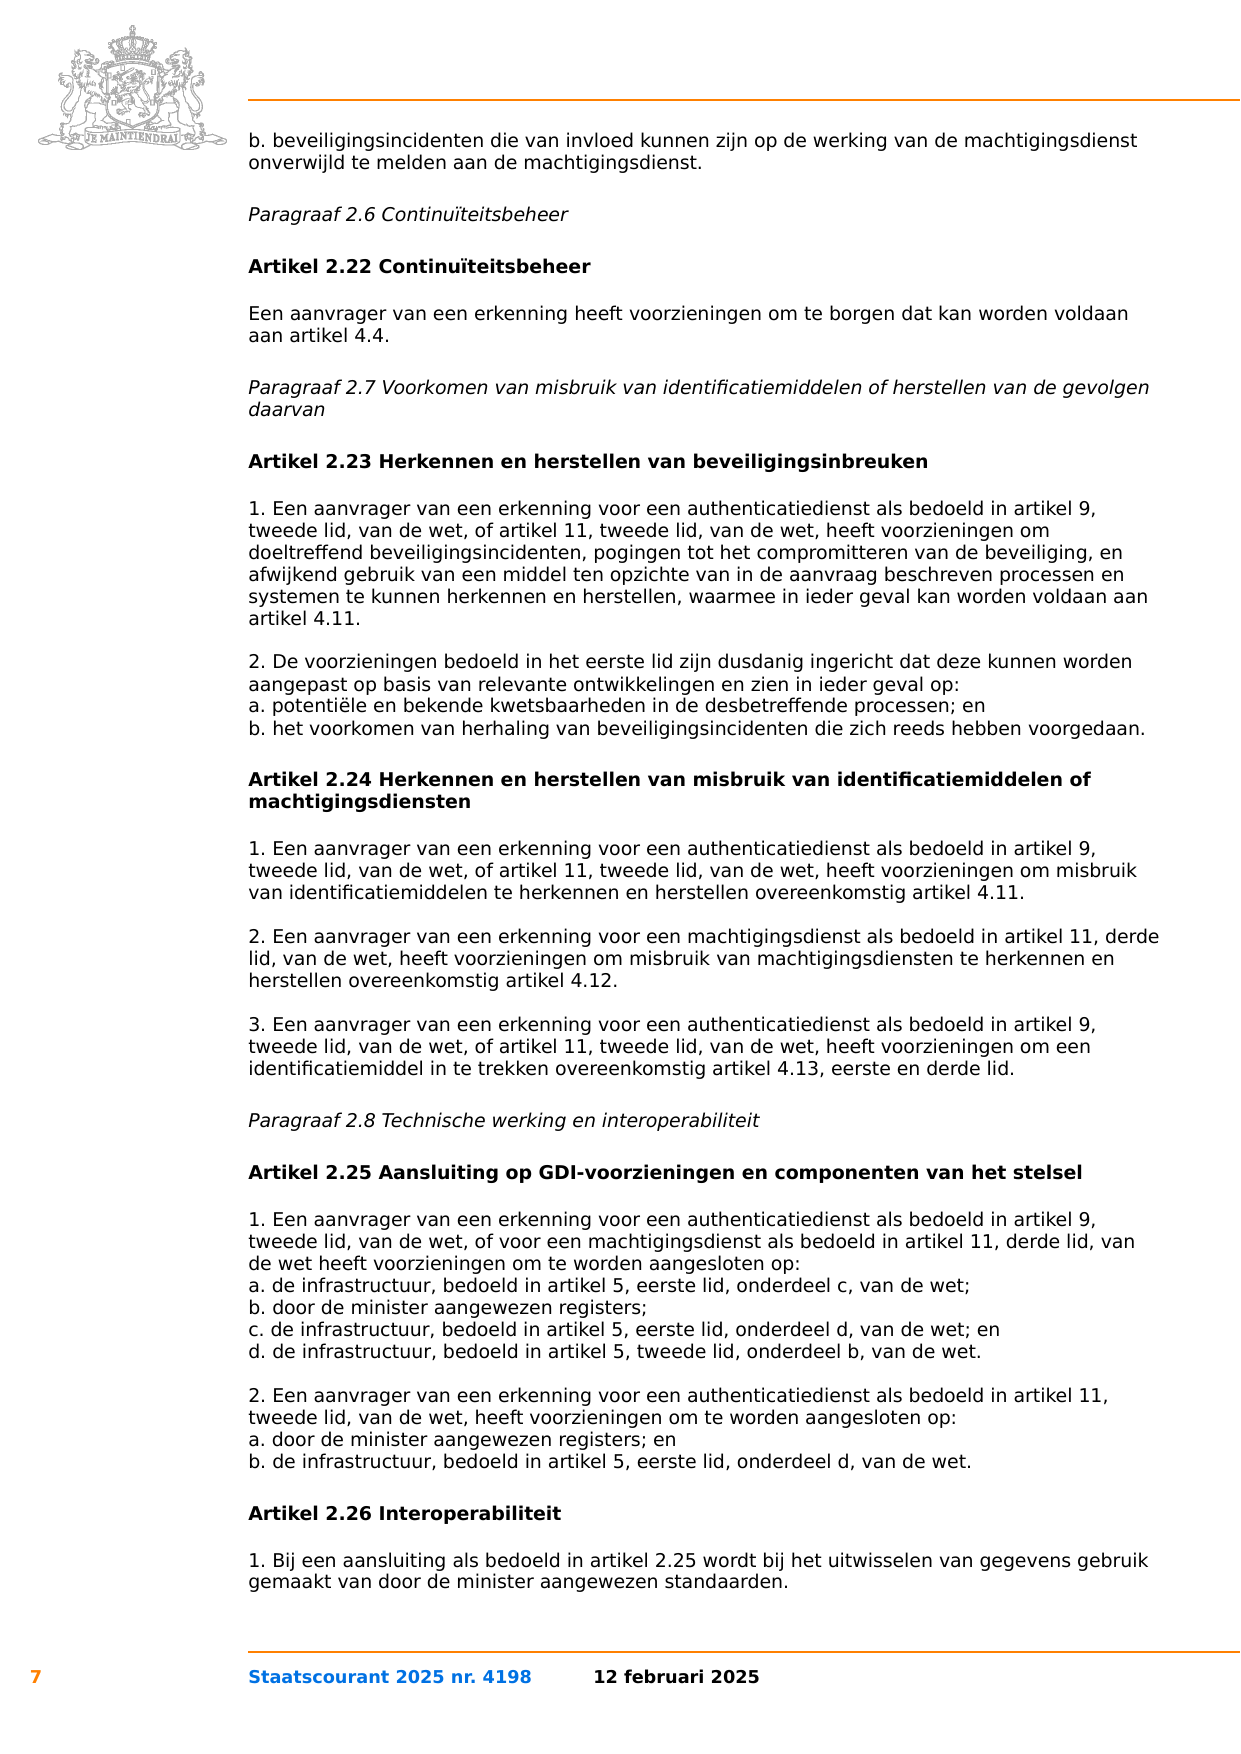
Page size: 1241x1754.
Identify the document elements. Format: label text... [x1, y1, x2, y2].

text a. potentiële en bekende kwetsbaarheden in de desbetreffende processen; en [248, 695, 1163, 717]
subtitle Paragraaf 2.8 Technische werking en interoperabiliteit [248, 1110, 1163, 1132]
text 1. Een aanvrager van een erkenning voor een authenticatiedienst als bedoeld in artikel 9, tweede lid, van de wet, of artikel 11, tweede lid, van de wet, heeft voorzieningen om misbruik van identificatiemiddelen te herkennen en herstellen overeenkomstig artikel 4.11. [248, 838, 1163, 904]
text b. de infrastructuur, bedoeld in artikel 5, eerste lid, onderdeel d, van de wet. [248, 1451, 1163, 1472]
text b. beveiligingsincidenten die van invloed kunnen zijn op de werking van de machtigingsdienst onverwijld te melden aan de machtigingsdienst. [248, 130, 1163, 174]
text 2. Een aanvrager van een erkenning voor een machtigingsdienst als bedoeld in artikel 11, derde lid, van de wet, heeft voorzieningen om misbruik van machtigingsdiensten te herkennen en herstellen overeenkomstig artikel 4.12. [248, 926, 1163, 992]
subtitle Artikel 2.24 Herkennen en herstellen van misbruik van identificatiemiddelen of machtigingsdiensten [248, 769, 1163, 813]
text 1. Bij een aansluiting als bedoeld in artikel 2.25 wordt bij het uitwisselen van gegevens gebruik gemaakt van door de minister aangewezen standaarden. [248, 1549, 1163, 1593]
text a. door de minister aangewezen registers; en [248, 1428, 1163, 1451]
subtitle Paragraaf 2.7 Voorkomen van misbruik van identificatiemiddelen of herstellen van de gevolgen daarvan [248, 377, 1163, 421]
text d. de infrastructuur, bedoeld in artikel 5, tweede lid, onderdeel b, van de wet. [248, 1341, 1163, 1363]
text 3. Een aanvrager van een erkenning voor een authenticatiedienst als bedoeld in artikel 9, tweede lid, van de wet, of artikel 11, tweede lid, van de wet, heeft voorzieningen om een identificatiemiddel in te trekken overeenkomstig artikel 4.13, eerste en derde lid. [248, 1014, 1163, 1080]
subtitle Artikel 2.26 Interoperabiliteit [248, 1502, 1163, 1524]
subtitle Artikel 2.22 Continuïteitsbeheer [248, 256, 1163, 278]
text Een aanvrager van een erkenning heeft voorzieningen om te borgen dat kan worden voldaan aan artikel 4.4. [248, 303, 1163, 347]
text 2. Een aanvrager van een erkenning voor een authenticatiedienst als bedoeld in artikel 11, tweede lid, van de wet, heeft voorzieningen om te worden aangesloten op: [248, 1384, 1163, 1428]
text a. de infrastructuur, bedoeld in artikel 5, eerste lid, onderdeel c, van de wet; [248, 1275, 1163, 1297]
text b. het voorkomen van herhaling van beveiligingsincidenten die zich reeds hebben voorgedaan. [248, 717, 1163, 739]
text 1. Een aanvrager van een erkenning voor een authenticatiedienst als bedoeld in artikel 9, tweede lid, van de wet, of artikel 11, tweede lid, van de wet, heeft voorzieningen om doeltreffend beveiligingsincidenten, pogingen tot het compromitteren van de beveiliging, en afwijkend gebruik van een middel ten opzichte van in de aanvraag beschreven processen en systemen te kunnen herkennen en herstellen, waarmee in ieder geval kan worden voldaan aan artikel 4.11. [248, 498, 1163, 629]
subtitle Artikel 2.25 Aansluiting op GDI-voorzieningen en componenten van het stelsel [248, 1162, 1163, 1184]
picture [38, 25, 227, 150]
subtitle Artikel 2.23 Herkennen en herstellen van beveiligingsinbreuken [248, 451, 1163, 473]
text b. door de minister aangewezen registers; [248, 1297, 1163, 1319]
subtitle Paragraaf 2.6 Continuïteitsbeheer [248, 204, 1163, 226]
text c. de infrastructuur, bedoeld in artikel 5, eerste lid, onderdeel d, van de wet; en [248, 1319, 1163, 1341]
text 2. De voorzieningen bedoeld in het eerste lid zijn dusdanig ingericht dat deze kunnen worden aangepast op basis van relevante ontwikkelingen en zien in ieder geval op: [248, 651, 1163, 695]
text 1. Een aanvrager van een erkenning voor een authenticatiedienst als bedoeld in artikel 9, tweede lid, van de wet, of voor een machtigingsdienst als bedoeld in artikel 11, derde lid, van de wet heeft voorzieningen om te worden aangesloten op: [248, 1209, 1163, 1275]
